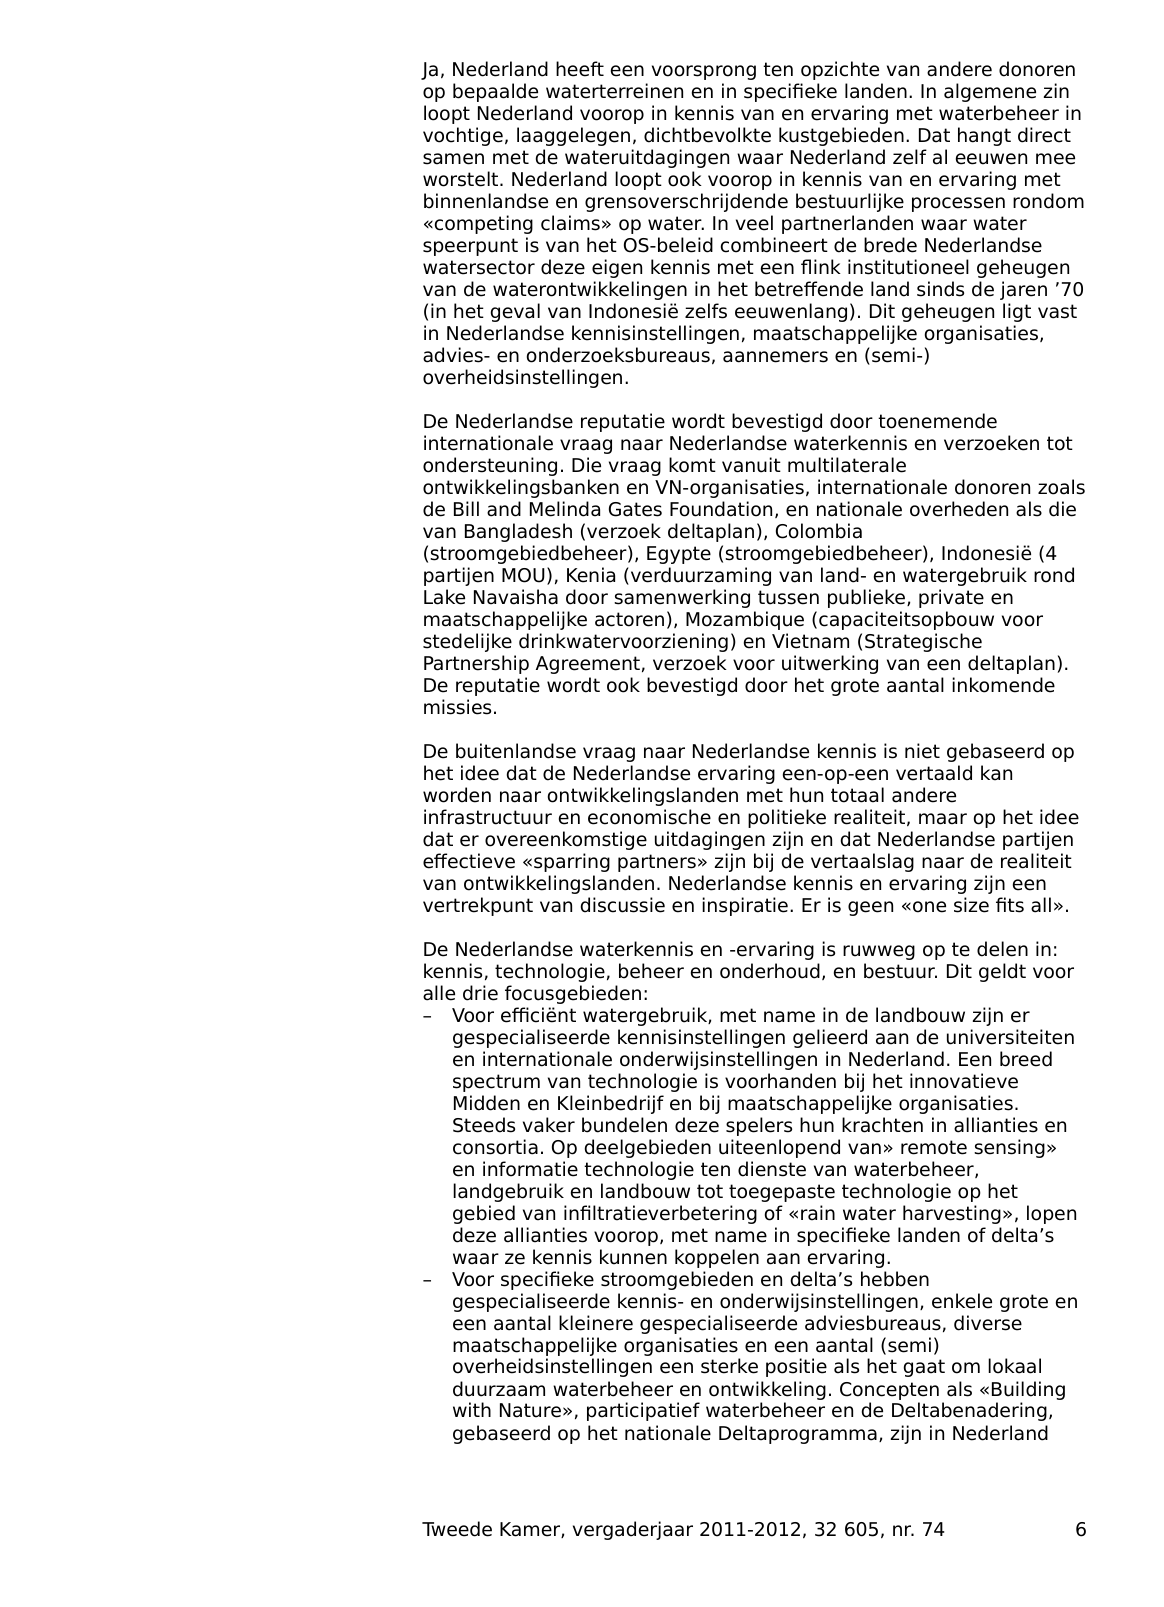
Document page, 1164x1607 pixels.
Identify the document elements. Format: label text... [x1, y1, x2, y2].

text – Voor efficiënt watergebruik, met name in de landbouw zijn er gespecialiseerde kennisinstellingen gelieerd aan de universiteiten en internationale onderwijsinstellingen in Nederland. Een breed spectrum van technologie is voorhanden bij het innovatieve Midden en Kleinbedrijf en bij maatschappelijke organisaties. Steeds vaker bundelen deze spelers hun krachten in allianties en consortia. Op deelgebieden uiteenlopend van» remote sensing» en informatie technologie ten dienste van waterbeheer, landgebruik en landbouw tot toegepaste technologie op het gebied van infiltratieverbetering of «rain water harvesting», lopen deze allianties voorop, met name in specifieke landen of delta’s waar ze kennis kunnen koppelen aan ervaring. [422, 1005, 1087, 1268]
text – Voor specifieke stroomgebieden en delta’s hebben gespecialiseerde kennis- en onderwijsinstellingen, enkele grote en een aantal kleinere gespecialiseerde adviesbureaus, diverse maatschappelijke organisaties en een aantal (semi) overheidsinstellingen een sterke positie als het gaat om lokaal duurzaam waterbeheer en ontwikkeling. Concepten als «Building with Nature», participatief waterbeheer en de Deltabenadering, gebaseerd op het nationale Deltaprogramma, zijn in Nederland [422, 1268, 1087, 1444]
text De Nederlandse reputatie wordt bevestigd door toenemende internationale vraag naar Nederlandse waterkennis en verzoeken tot ondersteuning. Die vraag komt vanuit multilaterale ontwikkelingsbanken en VN-organisaties, internationale donoren zoals de Bill and Melinda Gates Foundation, en nationale overheden als die van Bangladesh (verzoek deltaplan), Colombia (stroomgebiedbeheer), Egypte (stroomgebiedbeheer), Indonesië (4 partijen MOU), Kenia (verduurzaming van land- en watergebruik rond Lake Navaisha door samenwerking tussen publieke, private en maatschappelijke actoren), Mozambique (capaciteitsopbouw voor stedelijke drinkwatervoorziening) en Vietnam (Strategische Partnership Agreement, verzoek voor uitwerking van een deltaplan). De reputatie wordt ook bevestigd door het grote aantal inkomende missies. [422, 411, 1087, 719]
text De Nederlandse waterkennis en -ervaring is ruwweg op te delen in: kennis, technologie, beheer en onderhoud, en bestuur. Dit geldt voor alle drie focusgebieden: [422, 939, 1087, 1005]
text Ja, Nederland heeft een voorsprong ten opzichte van andere donoren op bepaalde waterterreinen en in specifieke landen. In algemene zin loopt Nederland voorop in kennis van en ervaring met waterbeheer in vochtige, laaggelegen, dichtbevolkte kustgebieden. Dat hangt direct samen met de wateruitdagingen waar Nederland zelf al eeuwen mee worstelt. Nederland loopt ook voorop in kennis van en ervaring met binnenlandse en grensoverschrijdende bestuurlijke processen rondom «competing claims» op water. In veel partnerlanden waar water speerpunt is van het OS-beleid combineert de brede Nederlandse watersector deze eigen kennis met een flink institutioneel geheugen van de waterontwikkelingen in het betreffende land sinds de jaren ’70 (in het geval van Indonesië zelfs eeuwenlang). Dit geheugen ligt vast in Nederlandse kennisinstellingen, maatschappelijke organisaties, advies- en onderzoeksbureaus, aannemers en (semi-) overheidsinstellingen. [422, 59, 1087, 389]
text De buitenlandse vraag naar Nederlandse kennis is niet gebaseerd op het idee dat de Nederlandse ervaring een-op-een vertaald kan worden naar ontwikkelingslanden met hun totaal andere infrastructuur en economische en politieke realiteit, maar op het idee dat er overeenkomstige uitdagingen zijn en dat Nederlandse partijen effectieve «sparring partners» zijn bij de vertaalslag naar de realiteit van ontwikkelingslanden. Nederlandse kennis en ervaring zijn een vertrekpunt van discussie en inspiratie. Er is geen «one size fits all». [422, 741, 1087, 917]
